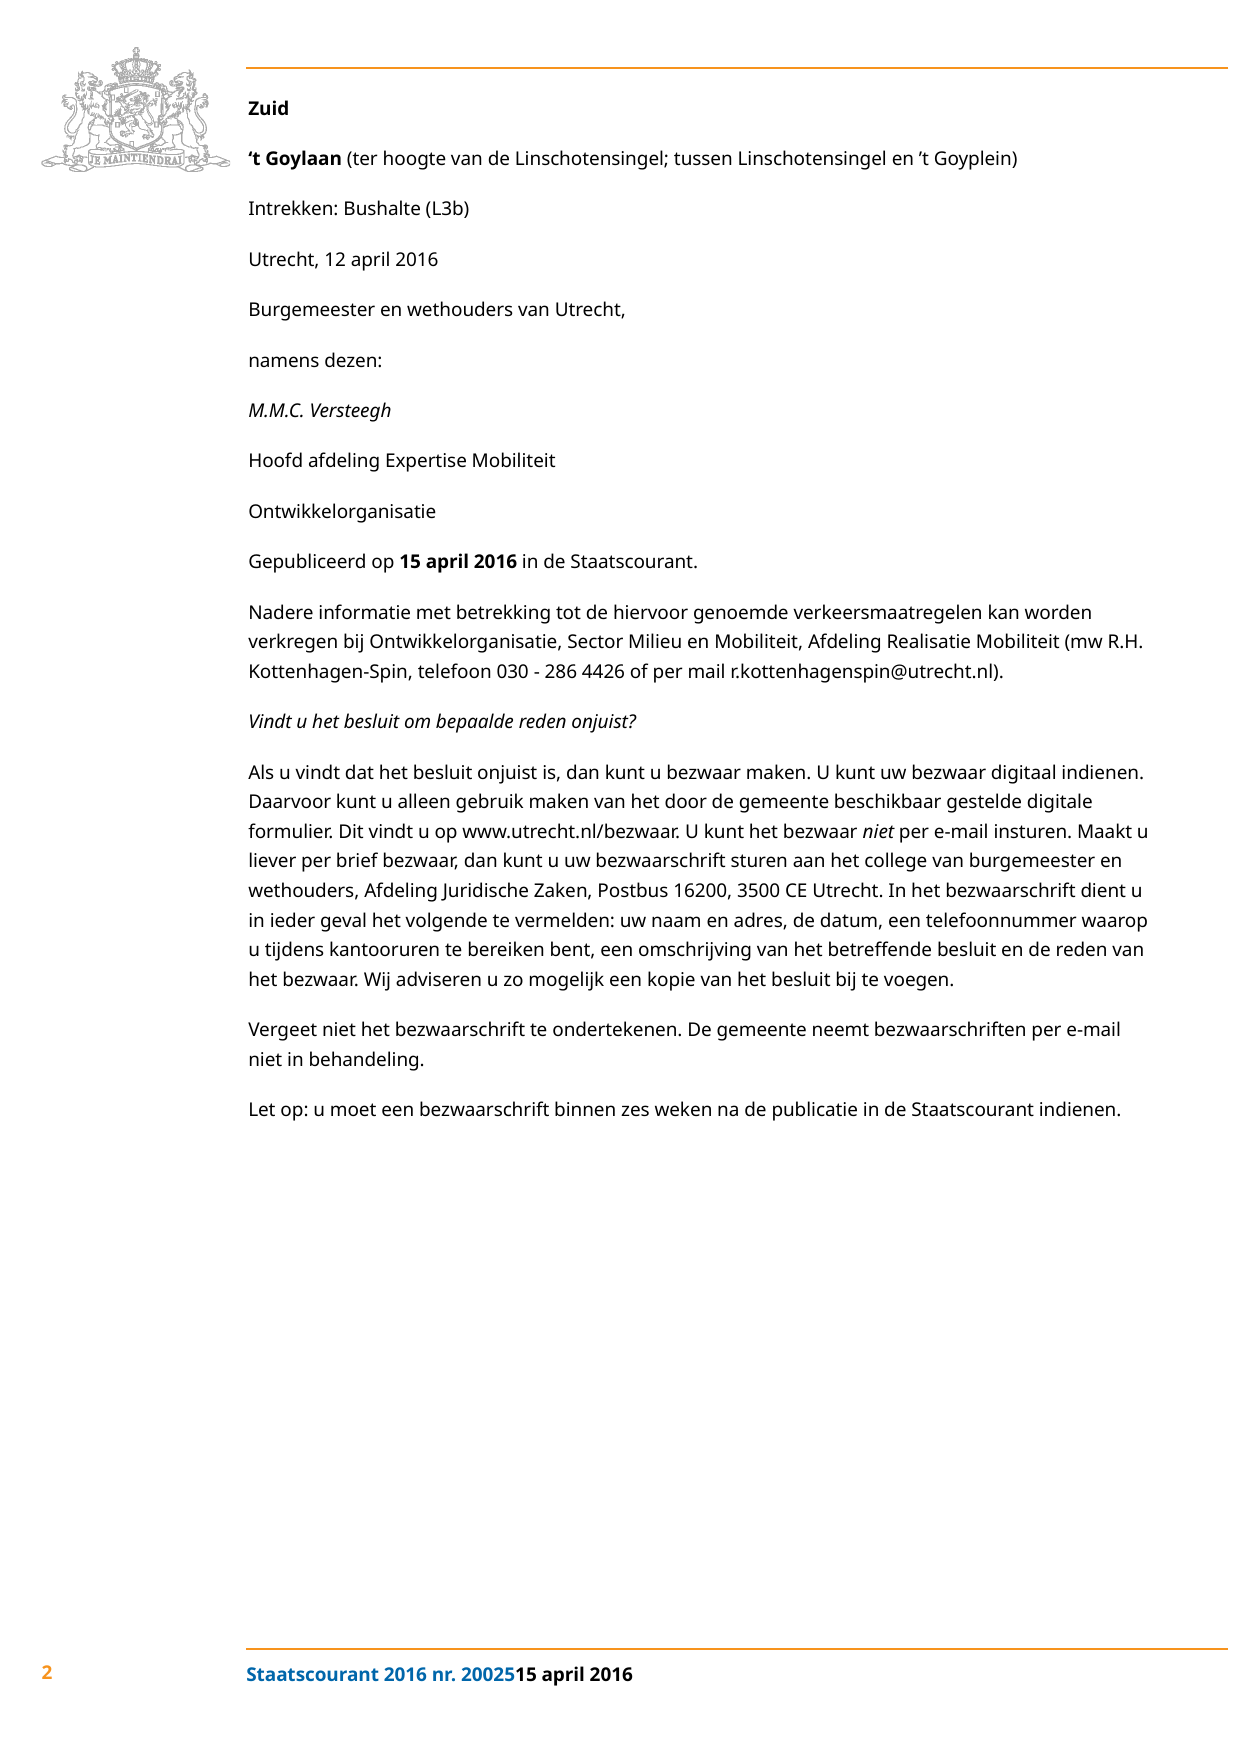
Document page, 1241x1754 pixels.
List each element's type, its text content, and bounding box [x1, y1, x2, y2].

text Vindt u het besluit om bepaalde reden onjuist? [248, 708, 1152, 734]
text Intrekken: Bushalte (L3b) [248, 196, 1152, 221]
text Utrecht, 12 april 2016 [248, 246, 1152, 272]
text Burgemeester en wethouders van Utrecht, [248, 296, 1152, 322]
text M.M.C. Versteegh [248, 397, 1152, 423]
text ‘t Goylaan (ter hoogte van de Linschotensingel; tussen Linschotensingel en ’t Goyplein) [248, 145, 1152, 171]
text Zuid [248, 95, 1152, 121]
text Vergeet niet het bezwaarschrift te ondertekenen. De gemeente neemt bezwaarschriften per e-mail niet in behandeling. [248, 1016, 1152, 1072]
text namens dezen: [248, 347, 1152, 373]
text Nadere informatie met betrekking tot de hiervoor genoemde verkeersmaatregelen kan worden verkregen bij Ontwikkelorganisatie, Sector Milieu en Mobiliteit, Afdeling Realisatie Mobiliteit (mw R.H. Kottenhagen-Spin, telefoon 030 - 286 4426 of per mail r.kottenhagenspin@utrecht.nl). [248, 599, 1152, 684]
picture [41, 47, 231, 172]
text Hoofd afdeling Expertise Mobiliteit [248, 448, 1152, 473]
text Als u vindt dat het besluit onjuist is, dan kunt u bezwaar maken. U kunt uw bezwaar digitaal indienen. Daarvoor kunt u alleen gebruik maken van het door de gemeente beschikbaar gestelde digitale formulier. Dit vindt u op www.utrecht.nl/bezwaar. U kunt het bezwaar niet per e-mail insturen. Maakt u liever per brief bezwaar, dan kunt u uw bezwaarschrift sturen aan het college van burgemeester en wethouders, Afdeling Juridische Zaken, Postbus 16200, 3500 CE Utrecht. In het bezwaarschrift dient u in ieder geval het volgende te vermelden: uw naam en adres, de datum, een telefoonnummer waarop u tijdens kantooruren te bereiken bent, een omschrijving van het betreffende besluit en de reden van het bezwaar. Wij adviseren u zo mogelijk een kopie van het besluit bij te voegen. [248, 759, 1152, 992]
text Ontwikkelorganisatie [248, 498, 1152, 524]
text Let op: u moet een bezwaarschrift binnen zes weken na de publicatie in de Staatscourant indienen. [248, 1096, 1152, 1122]
text Gepubliceerd op 15 april 2016 in de Staatscourant. [248, 548, 1152, 574]
